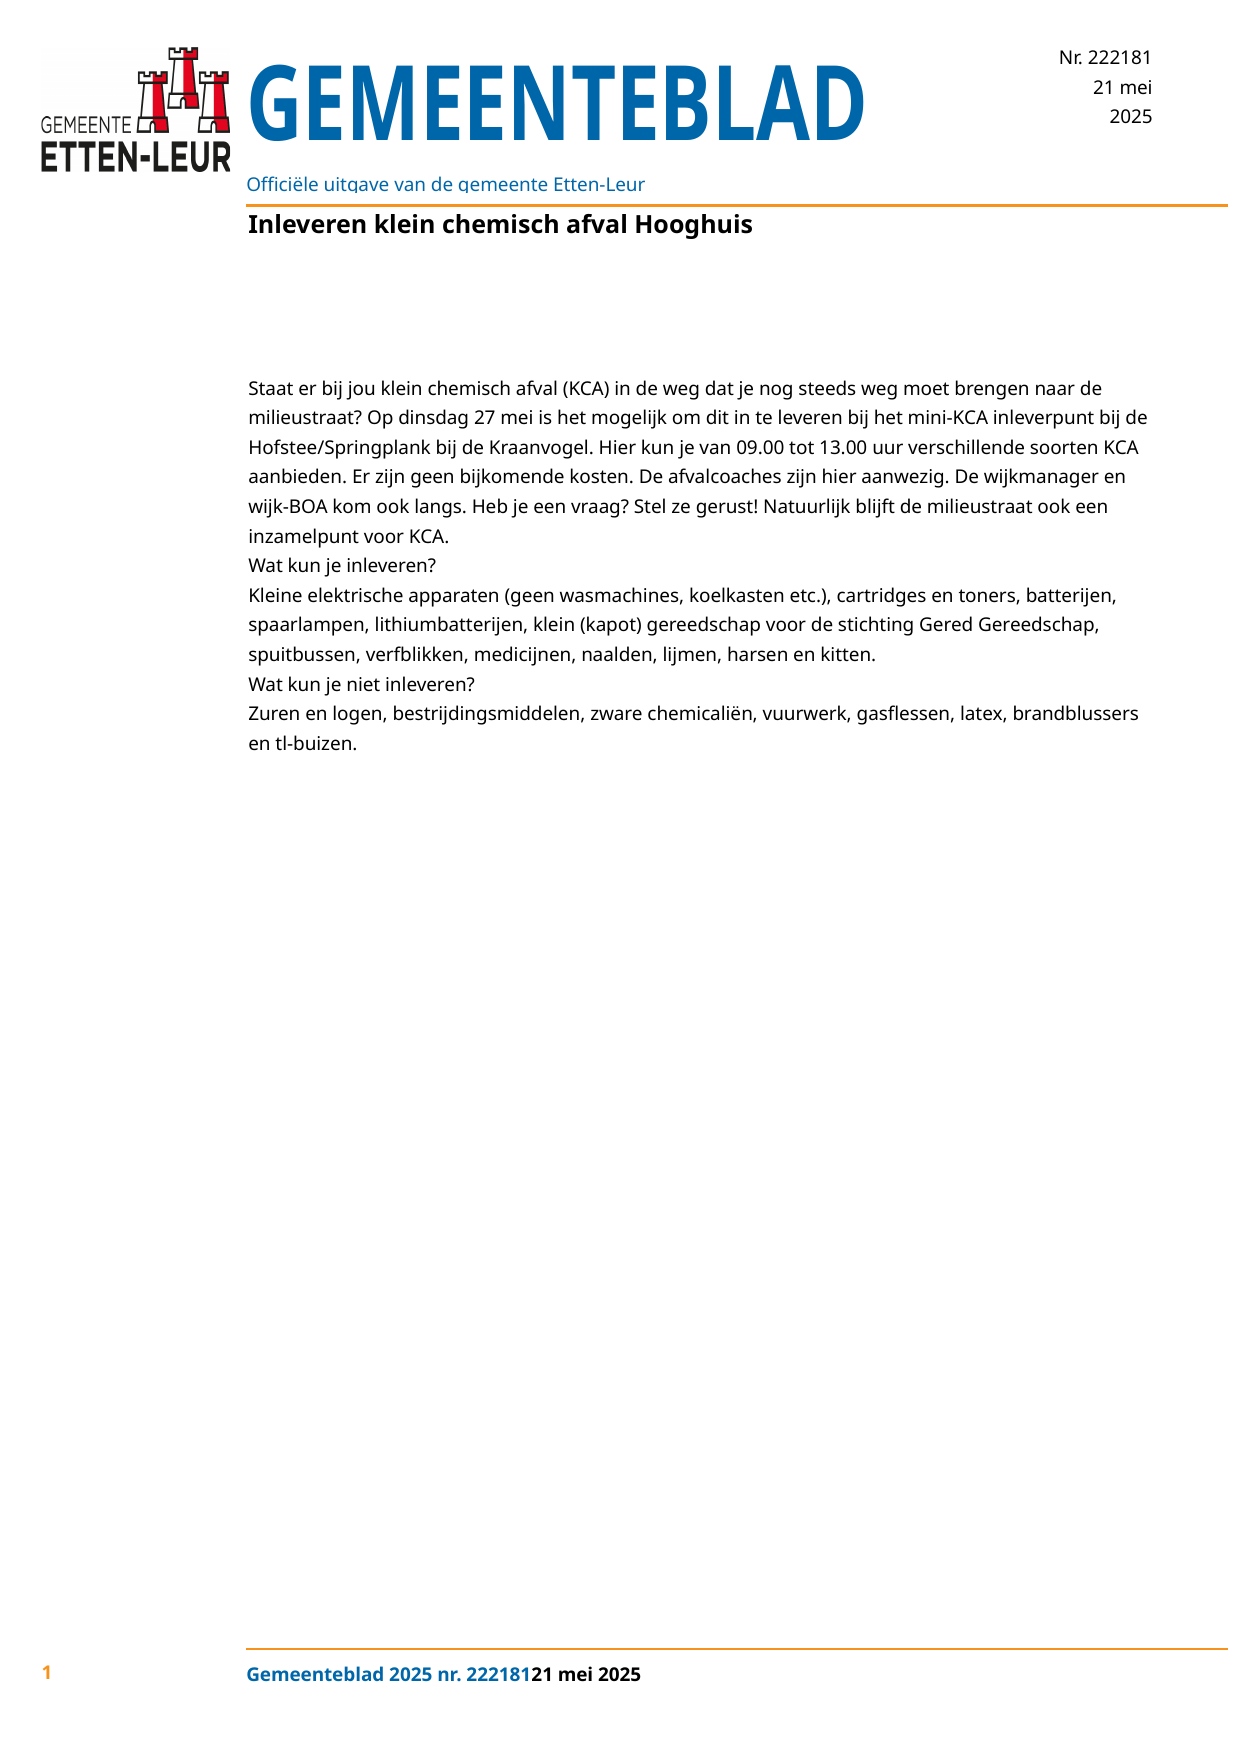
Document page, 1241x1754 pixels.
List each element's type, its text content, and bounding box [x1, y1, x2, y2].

text Wat kun je inleveren? [248, 552, 1152, 578]
text Staat er bij jou klein chemisch afval (KCA) in de weg dat je nog steeds weg moet brengen naar de milieustraat? Op dinsdag 27 mei is het mogelijk om dit in te leveren bij het mini-KCA inleverpunt bij de Hofstee/Springplank bij de Kraanvogel. Hier kun je van 09.00 tot 13.00 uur verschillende soorten KCA aanbieden. Er zijn geen bijkomende kosten. De afvalcoaches zijn hier aanwezig. De wijkmanager en wijk-BOA kom ook langs. Heb je een vraag? Stel ze gerust! Natuurlijk blijft de milieustraat ook een inzamelpunt voor KCA. [248, 375, 1152, 548]
text Wat kun je niet inleveren? [248, 671, 1152, 696]
text Zuren en logen, bestrijdingsmiddelen, zware chemicaliën, vuurwerk, gasflessen, latex, brandblussers en tl-buizen. [248, 700, 1152, 756]
picture [41, 47, 231, 172]
text Inleveren klein chemisch afval Hooghuis [248, 207, 1152, 241]
text Kleine elektrische apparaten (geen wasmachines, koelkasten etc.), cartridges en toners, batterijen, spaarlampen, lithiumbatterijen, klein (kapot) gereedschap voor de stichting Gered Gereedschap, spuitbussen, verfblikken, medicijnen, naalden, lijmen, harsen en kitten. [248, 582, 1152, 667]
